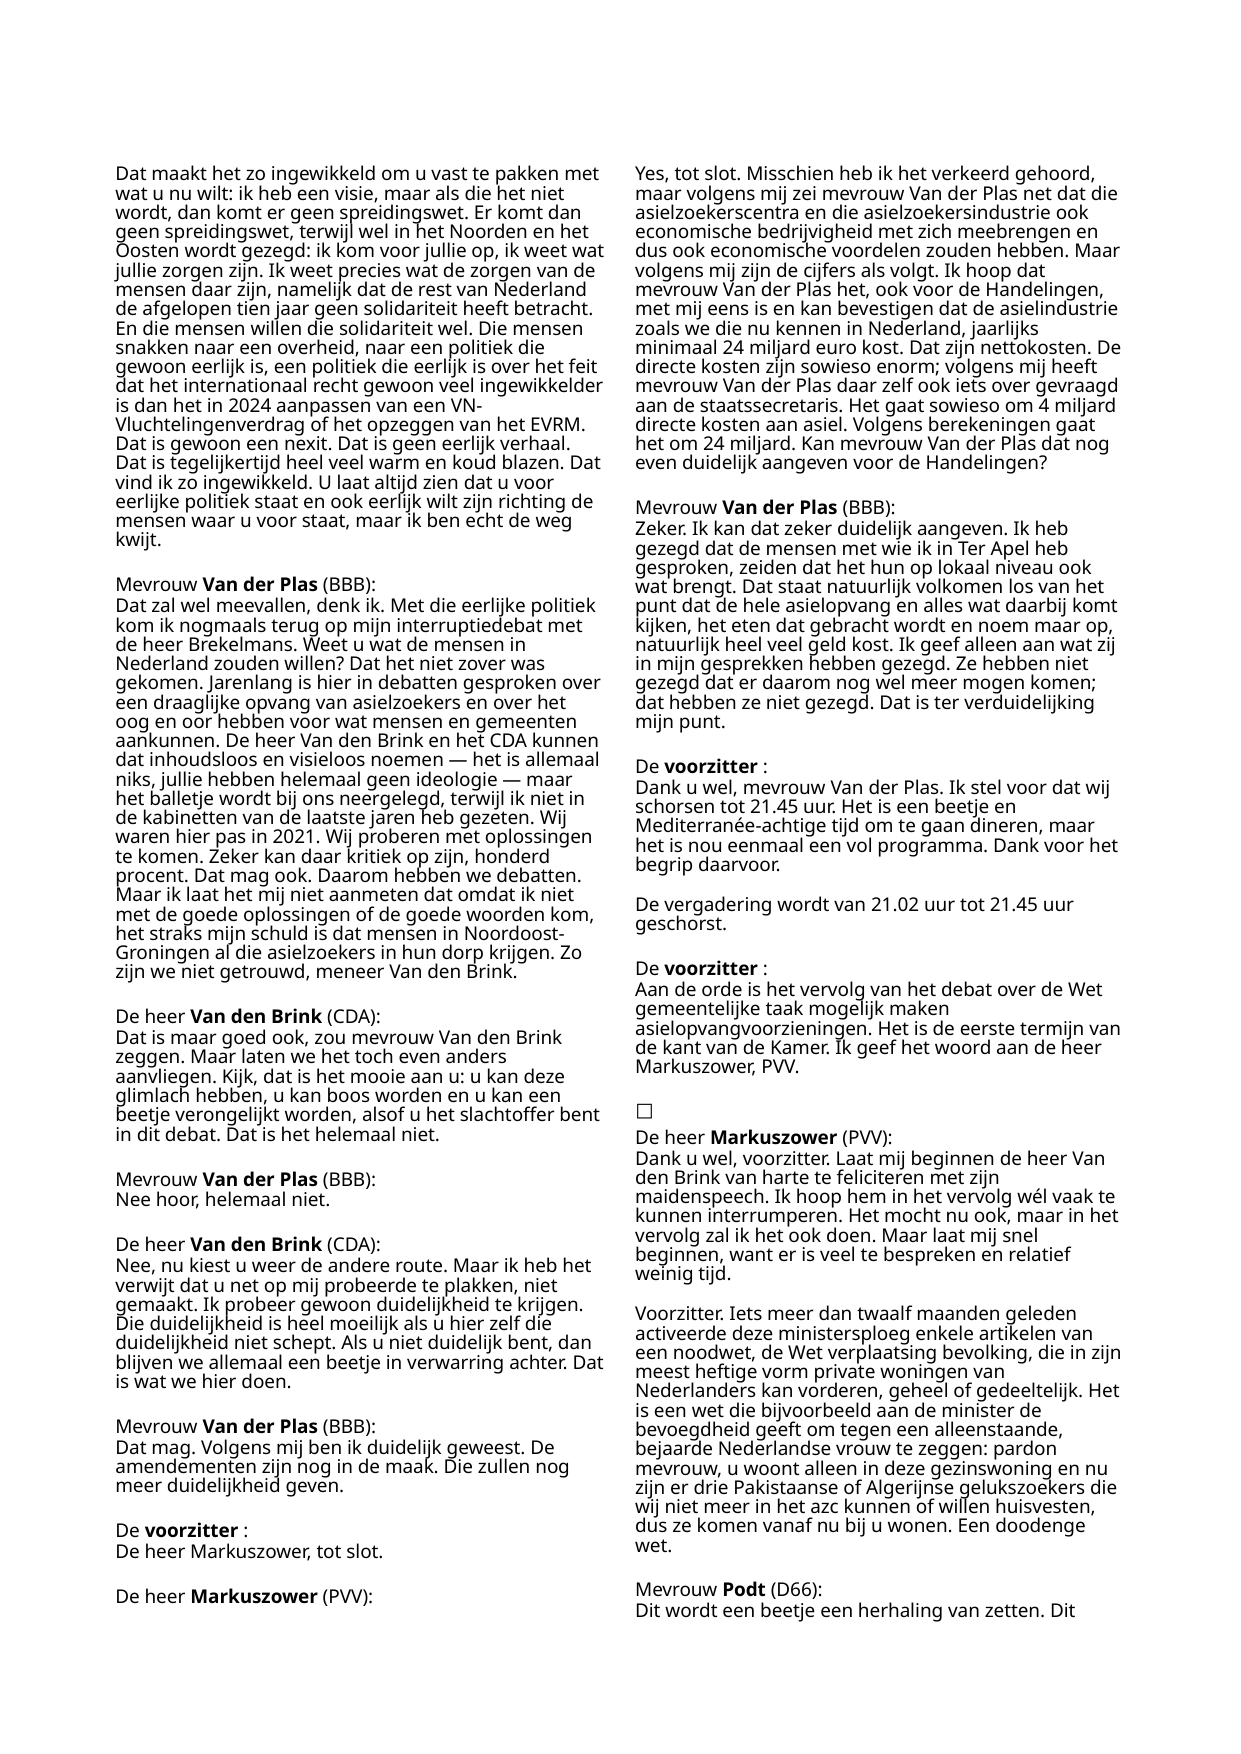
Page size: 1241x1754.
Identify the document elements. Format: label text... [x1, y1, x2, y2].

text Mevrouw Van der Plas (BBB): [635, 494, 1125, 520]
text De voorzitter : [635, 753, 1125, 779]
text De heer Markuszower, tot slot. [115, 1543, 605, 1562]
text De heer Markuszower (PVV): [115, 1583, 605, 1609]
text Voorzitter. Iets meer dan twaalf maanden geleden activeerde deze ministersploeg enkele artikelen van een noodwet, de Wet verplaatsing bevolking, die in zijn meest heftige vorm private woningen van Nederlanders kan vorderen, geheel of gedeeltelijk. Het is een wet die bijvoorbeeld aan de minister de bevoegdheid geeft om tegen een alleenstaande, bejaarde Nederlandse vrouw te zeggen: pardon mevrouw, u woont alleen in deze gezinswoning en nu zijn er drie Pakistaanse of Algerijnse gelukszoekers die wij niet meer in het azc kunnen of willen huisvesten, dus ze komen vanaf nu bij u wonen. Een doodenge wet. [635, 1305, 1125, 1556]
text Mevrouw Podt (D66): [635, 1577, 1125, 1602]
text ⬜ [635, 1098, 1125, 1124]
text Mevrouw Van der Plas (BBB): [115, 1166, 605, 1191]
text De heer Van den Brink (CDA): [115, 1232, 605, 1257]
text De vergadering wordt van 21.02 uur tot 21.45 uur geschorst. [635, 896, 1125, 934]
text De heer Van den Brink (CDA): [115, 1003, 605, 1029]
text Nee, nu kiest u weer de andere route. Maar ik heb het verwijt dat u net op mij probeerde te plakken, niet gemaakt. Ik probeer gewoon duidelijkheid te krijgen. Die duidelijkheid is heel moeilijk als u hier zelf die duidelijkheid niet schept. Als u niet duidelijk bent, dan blijven we allemaal een beetje in verwarring achter. Dat is wat we hier doen. [115, 1257, 605, 1392]
text Dank u wel, mevrouw Van der Plas. Ik stel voor dat wij schorsen tot 21.45 uur. Het is een beetje en Mediterranée-achtige tijd om te gaan dineren, maar het is nou eenmaal een vol programma. Dank voor het begrip daarvoor. [635, 779, 1125, 875]
text Dit wordt een beetje een herhaling van zetten. Dit [635, 1602, 1125, 1622]
text Dank u wel, voorzitter. Laat mij beginnen de heer Van den Brink van harte te feliciteren met zijn maidenspeech. Ik hoop hem in het vervolg wél vaak te kunnen interrumperen. Het mocht nu ook, maar in het vervolg zal ik het ook doen. Maar laat mij snel beginnen, want er is veel te bespreken en relatief weinig tijd. [635, 1150, 1125, 1284]
text De heer Markuszower (PVV): [635, 1124, 1125, 1150]
text Mevrouw Van der Plas (BBB): [115, 572, 605, 597]
text Dat mag. Volgens mij ben ik duidelijk geweest. De amendementen zijn nog in de maak. Die zullen nog meer duidelijkheid geven. [115, 1439, 605, 1497]
text Dat zal wel meevallen, denk ik. Met die eerlijke politiek kom ik nogmaals terug op mijn interruptiedebat met de heer Brekelmans. Weet u wat de mensen in Nederland zouden willen? Dat het niet zover was gekomen. Jarenlang is hier in debatten gesproken over een draaglijke opvang van asielzoekers en over het oog en oor hebben voor wat mensen en gemeenten aankunnen. De heer Van den Brink en het CDA kunnen dat inhoudsloos en visieloos noemen — het is allemaal niks, jullie hebben helemaal geen ideologie — maar het balletje wordt bij ons neergelegd, terwijl ik niet in de kabinetten van de laatste jaren heb gezeten. Wij waren hier pas in 2021. Wij proberen met oplossingen te komen. Zeker kan daar kritiek op zijn, honderd procent. Dat mag ook. Daarom hebben we debatten. Maar ik laat het mij niet aanmeten dat omdat ik niet met de goede oplossingen of de goede woorden kom, het straks mijn schuld is dat mensen in Noordoost-Groningen al die asielzoekers in hun dorp krijgen. Zo zijn we niet getrouwd, meneer Van den Brink. [115, 597, 605, 983]
text Nee hoor, helemaal niet. [115, 1191, 605, 1211]
text Dat is maar goed ook, zou mevrouw Van den Brink zeggen. Maar laten we het toch even anders aanvliegen. Kijk, dat is het mooie aan u: u kan deze glimlach hebben, u kan boos worden en u kan een beetje verongelijkt worden, alsof u het slachtoffer bent in dit debat. Dat is het helemaal niet. [115, 1029, 605, 1145]
text Aan de orde is het vervolg van het debat over de Wet gemeentelijke taak mogelijk maken asielopvangvoorzieningen. Het is de eerste termijn van de kant van de Kamer. Ik geef het woord aan de heer Markuszower, PVV. [635, 981, 1125, 1077]
text De voorzitter : [115, 1517, 605, 1543]
text De voorzitter : [635, 955, 1125, 981]
text Dat maakt het zo ingewikkeld om u vast te pakken met wat u nu wilt: ik heb een visie, maar als die het niet wordt, dan komt er geen spreidingswet. Er komt dan geen spreidingswet, terwijl wel in het Noorden en het Oosten wordt gezegd: ik kom voor jullie op, ik weet wat jullie zorgen zijn. Ik weet precies wat de zorgen van de mensen daar zijn, namelijk dat de rest van Nederland de afgelopen tien jaar geen solidariteit heeft betracht. En die mensen willen die solidariteit wel. Die mensen snakken naar een overheid, naar een politiek die gewoon eerlijk is, een politiek die eerlijk is over het feit dat het internationaal recht gewoon veel ingewikkelder is dan het in 2024 aanpassen van een VN-Vluchtelingenverdrag of het opzeggen van het EVRM. Dat is gewoon een nexit. Dat is geen eerlijk verhaal. Dat is tegelijkertijd heel veel warm en koud blazen. Dat vind ik zo ingewikkeld. U laat altijd zien dat u voor eerlijke politiek staat en ook eerlijk wilt zijn richting de mensen waar u voor staat, maar ik ben echt de weg kwijt. [115, 165, 605, 551]
text Mevrouw Van der Plas (BBB): [115, 1413, 605, 1439]
text Zeker. Ik kan dat zeker duidelijk aangeven. Ik heb gezegd dat de mensen met wie ik in Ter Apel heb gesproken, zeiden dat het hun op lokaal niveau ook wat brengt. Dat staat natuurlijk volkomen los van het punt dat de hele asielopvang en alles wat daarbij komt kijken, het eten dat gebracht wordt en noem maar op, natuurlijk heel veel geld kost. Ik geef alleen aan wat zij in mijn gesprekken hebben gezegd. Ze hebben niet gezegd dat er daarom nog wel meer mogen komen; dat hebben ze niet gezegd. Dat is ter verduidelijking mijn punt. [635, 520, 1125, 732]
text Yes, tot slot. Misschien heb ik het verkeerd gehoord, maar volgens mij zei mevrouw Van der Plas net dat die asielzoekerscentra en die asielzoekersindustrie ook economische bedrijvigheid met zich meebrengen en dus ook economische voordelen zouden hebben. Maar volgens mij zijn de cijfers als volgt. Ik hoop dat mevrouw Van der Plas het, ook voor de Handelingen, met mij eens is en kan bevestigen dat de asielindustrie zoals we die nu kennen in Nederland, jaarlijks minimaal 24 miljard euro kost. Dat zijn nettokosten. De directe kosten zijn sowieso enorm; volgens mij heeft mevrouw Van der Plas daar zelf ook iets over gevraagd aan de staatssecretaris. Het gaat sowieso om 4 miljard directe kosten aan asiel. Volgens berekeningen gaat het om 24 miljard. Kan mevrouw Van der Plas dat nog even duidelijk aangeven voor de Handelingen? [635, 165, 1125, 474]
